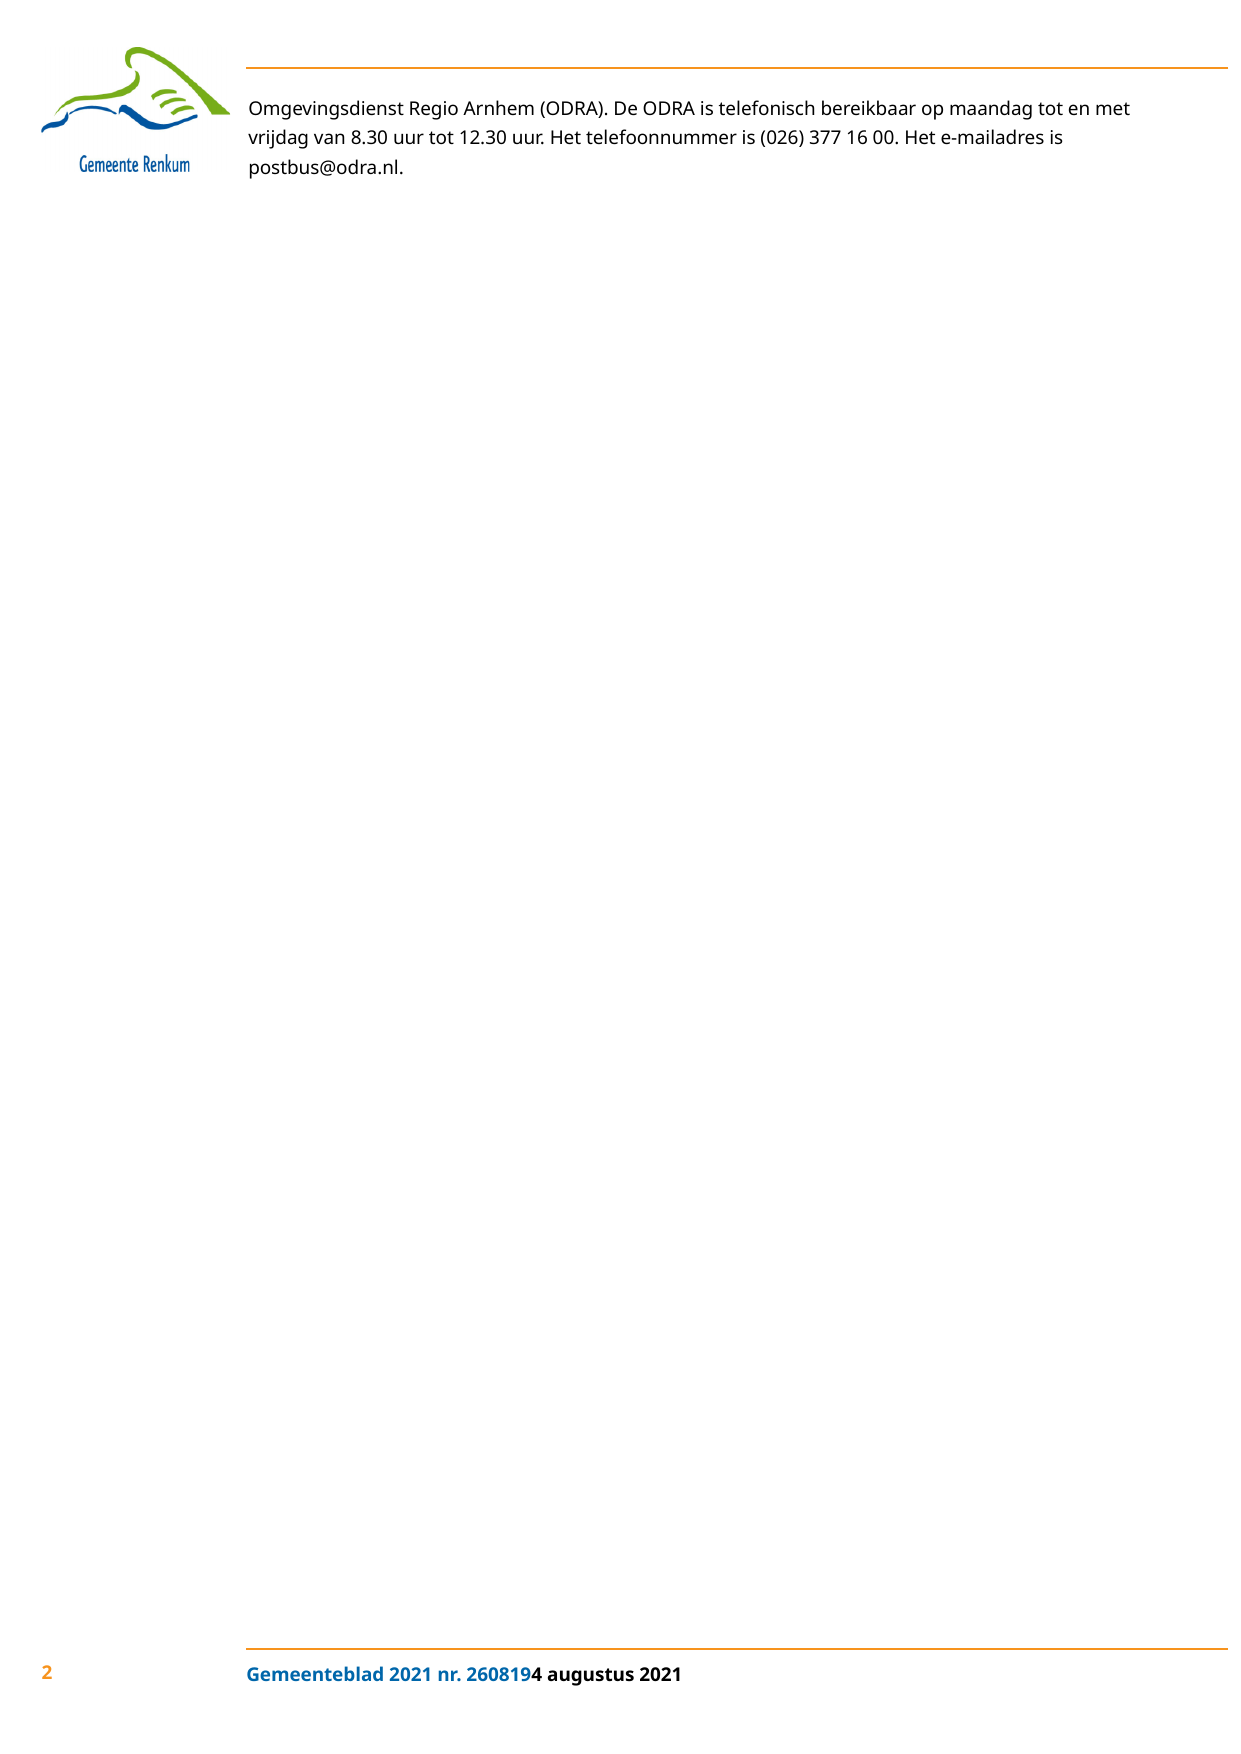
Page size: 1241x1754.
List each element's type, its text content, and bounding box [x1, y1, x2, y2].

picture [41, 47, 231, 172]
text Omgevingsdienst Regio Arnhem (ODRA). De ODRA is telefonisch bereikbaar op maandag tot en met vrijdag van 8.30 uur tot 12.30 uur. Het telefoonnummer is (026) 377 16 00. Het e-mailadres is postbus@odra.nl. [248, 95, 1152, 180]
